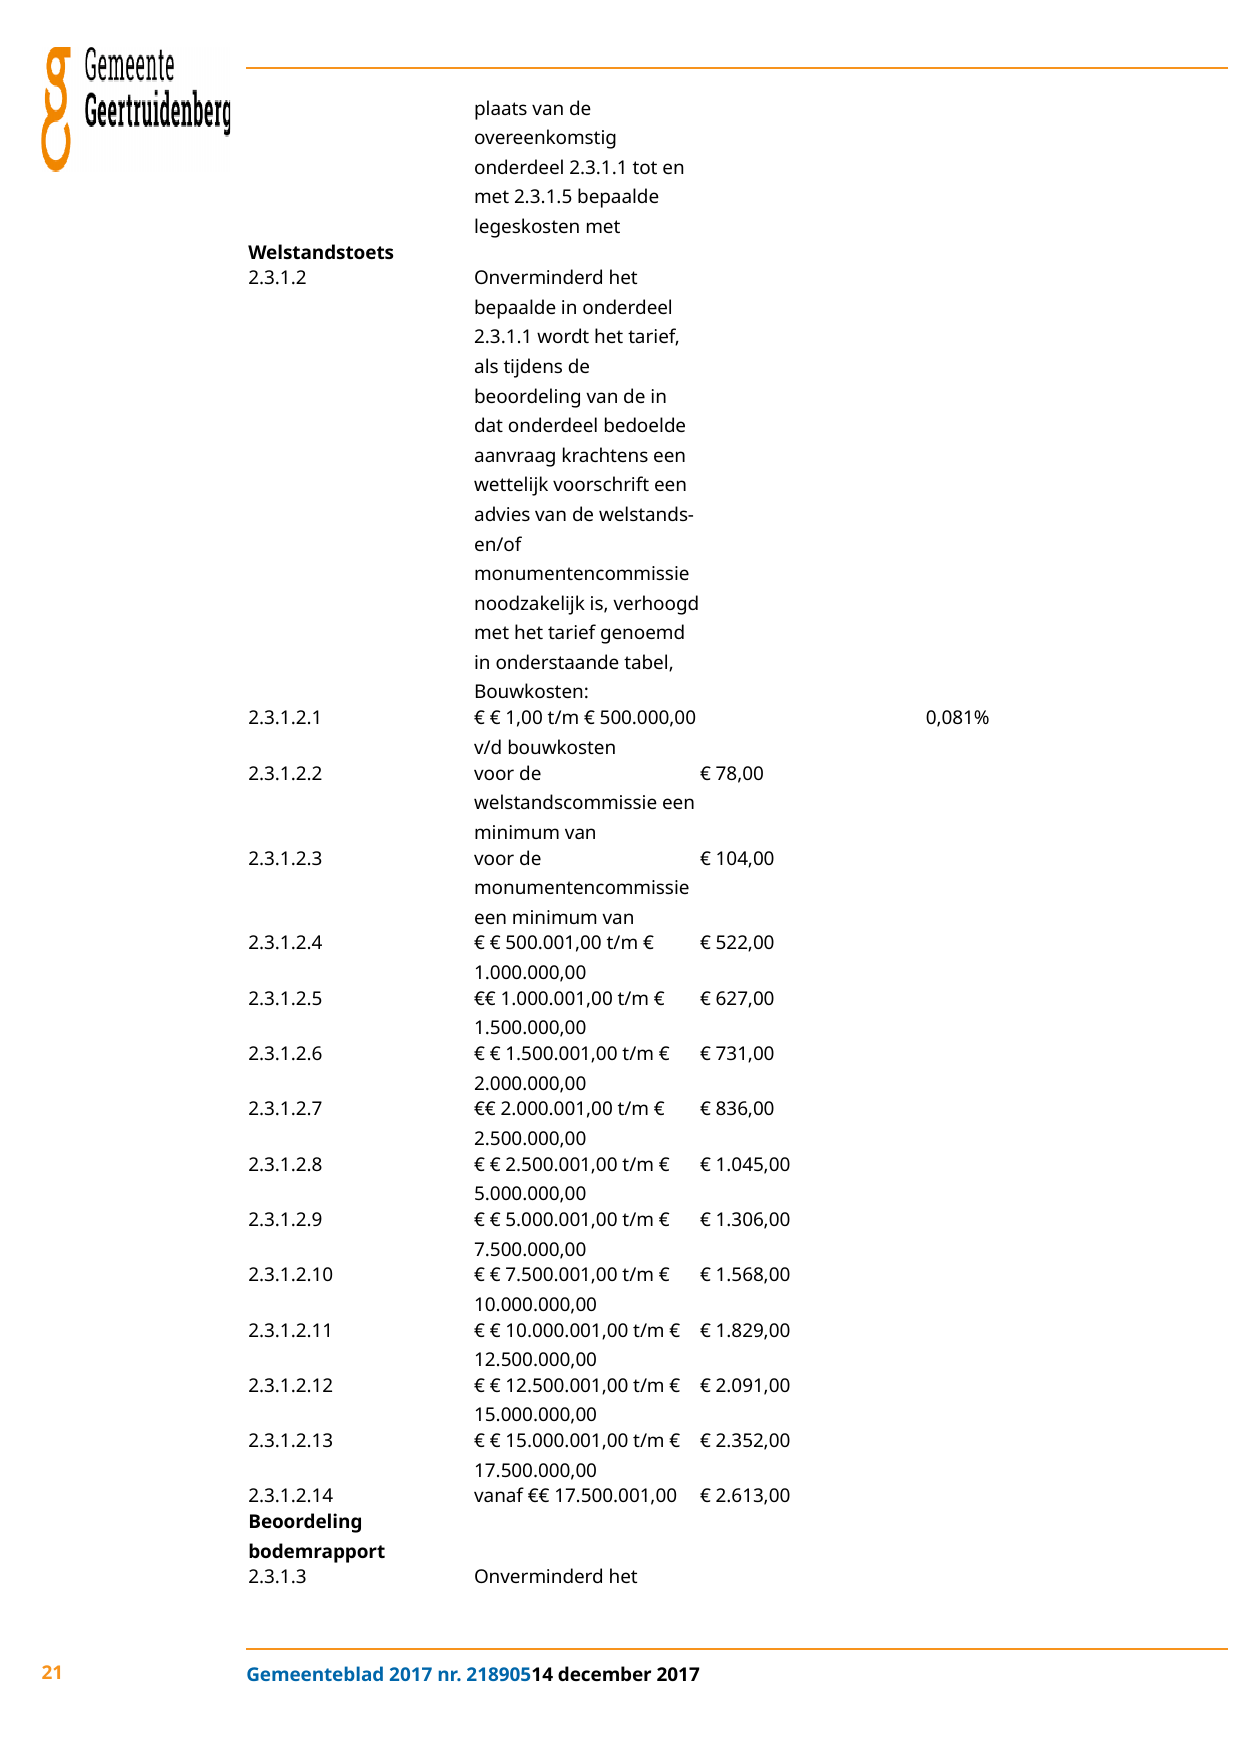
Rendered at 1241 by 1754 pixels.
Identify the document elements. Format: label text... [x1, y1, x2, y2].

table_cell € 1.045,00 [700, 1151, 926, 1206]
table_cell € € 1,00 t/m € 500.000,00 v/d bouwkosten [474, 705, 700, 760]
table_cell [926, 1206, 1152, 1261]
table_cell € € 1.500.001,00 t/m € 2.000.000,00 [474, 1040, 700, 1096]
table_cell € 1.306,00 [700, 1206, 926, 1261]
table_cell [926, 930, 1152, 985]
table_cell 2.3.1.2.8 [248, 1151, 474, 1206]
table_cell € 627,00 [700, 985, 926, 1040]
table_cell plaats van de overeenkomstig onderdeel 2.3.1.1 tot en met 2.3.1.5 bepaalde legeskosten met [474, 95, 700, 239]
table_cell €€ 2.000.001,00 t/m € 2.500.000,00 [474, 1096, 700, 1151]
table_cell [700, 1564, 926, 1589]
table_cell € 1.829,00 [700, 1317, 926, 1372]
table_cell [926, 1040, 1152, 1096]
table_cell [926, 95, 1152, 239]
table_cell [700, 265, 926, 704]
table_cell 2.3.1.2.11 [248, 1317, 474, 1372]
table_cell 2.3.1.2.7 [248, 1096, 474, 1151]
table_cell € 104,00 [700, 845, 926, 929]
table_cell [926, 1096, 1152, 1151]
table_cell 2.3.1.2.3 [248, 845, 474, 929]
table_cell € 2.091,00 [700, 1372, 926, 1427]
table_cell [926, 1428, 1152, 1483]
table_cell Beoordeling bodemrapport [248, 1509, 474, 1564]
table_cell € € 12.500.001,00 t/m € 15.000.000,00 [474, 1372, 700, 1427]
table_cell [926, 1564, 1152, 1589]
table_cell [926, 1261, 1152, 1317]
table_cell voor de monumentencommissie een minimum van [474, 845, 700, 929]
table_cell vanaf €€ 17.500.001,00 [474, 1483, 700, 1508]
table_cell € € 2.500.001,00 t/m € 5.000.000,00 [474, 1151, 700, 1206]
table_cell 2.3.1.2.2 [248, 760, 474, 845]
table_cell € € 15.000.001,00 t/m € 17.500.000,00 [474, 1428, 700, 1483]
table_cell 2.3.1.2.13 [248, 1428, 474, 1483]
table_cell 2.3.1.2.10 [248, 1261, 474, 1317]
table_cell Welstandstoets [248, 239, 474, 264]
picture [41, 47, 231, 172]
table_cell € € 500.001,00 t/m € 1.000.000,00 [474, 930, 700, 985]
table_cell voor de welstandscommissie een minimum van [474, 760, 700, 845]
table_cell € € 7.500.001,00 t/m € 10.000.000,00 [474, 1261, 700, 1317]
table_cell 2.3.1.2.5 [248, 985, 474, 1040]
table_cell 2.3.1.2 [248, 265, 474, 704]
table_cell 2.3.1.2.9 [248, 1206, 474, 1261]
table_cell € 2.352,00 [700, 1428, 926, 1483]
table_cell € 1.568,00 [700, 1261, 926, 1317]
table_cell [926, 845, 1152, 929]
table_cell € 2.613,00 [700, 1483, 926, 1508]
table_cell 2.3.1.2.14 [248, 1483, 474, 1508]
table_cell [926, 760, 1152, 845]
table_cell [248, 95, 474, 239]
table_cell 2.3.1.2.1 [248, 705, 474, 760]
table_cell €€ 1.000.001,00 t/m € 1.500.000,00 [474, 985, 700, 1040]
table_cell [926, 985, 1152, 1040]
table_cell € € 10.000.001,00 t/m € 12.500.000,00 [474, 1317, 700, 1372]
table_cell Onverminderd het bepaalde in onderdeel 2.3.1.1 wordt het tarief, als tijdens de beoordeling van de in dat onderdeel bedoelde aanvraag krachtens een wettelijk voorschrift een advies van de welstands- en/of monumentencommissie noodzakelijk is, verhoogd met het tarief genoemd in onderstaande tabel, Bouwkosten: [474, 265, 700, 704]
table_cell [926, 1151, 1152, 1206]
table_cell 2.3.1.3 [248, 1564, 474, 1589]
table_cell 0,081% [926, 705, 1152, 760]
table_cell Onverminderd het [474, 1564, 700, 1589]
table_cell [926, 1372, 1152, 1427]
table_cell € 836,00 [700, 1096, 926, 1151]
table_cell € € 5.000.001,00 t/m € 7.500.000,00 [474, 1206, 700, 1261]
table_cell € 522,00 [700, 930, 926, 985]
table_cell [700, 95, 926, 239]
table_cell [926, 265, 1152, 704]
table_cell 2.3.1.2.4 [248, 930, 474, 985]
table_cell € 731,00 [700, 1040, 926, 1096]
table_cell 2.3.1.2.6 [248, 1040, 474, 1096]
table_cell [926, 1483, 1152, 1508]
table_cell [926, 1317, 1152, 1372]
table_cell € 78,00 [700, 760, 926, 845]
table_cell 2.3.1.2.12 [248, 1372, 474, 1427]
table_cell [700, 705, 926, 760]
